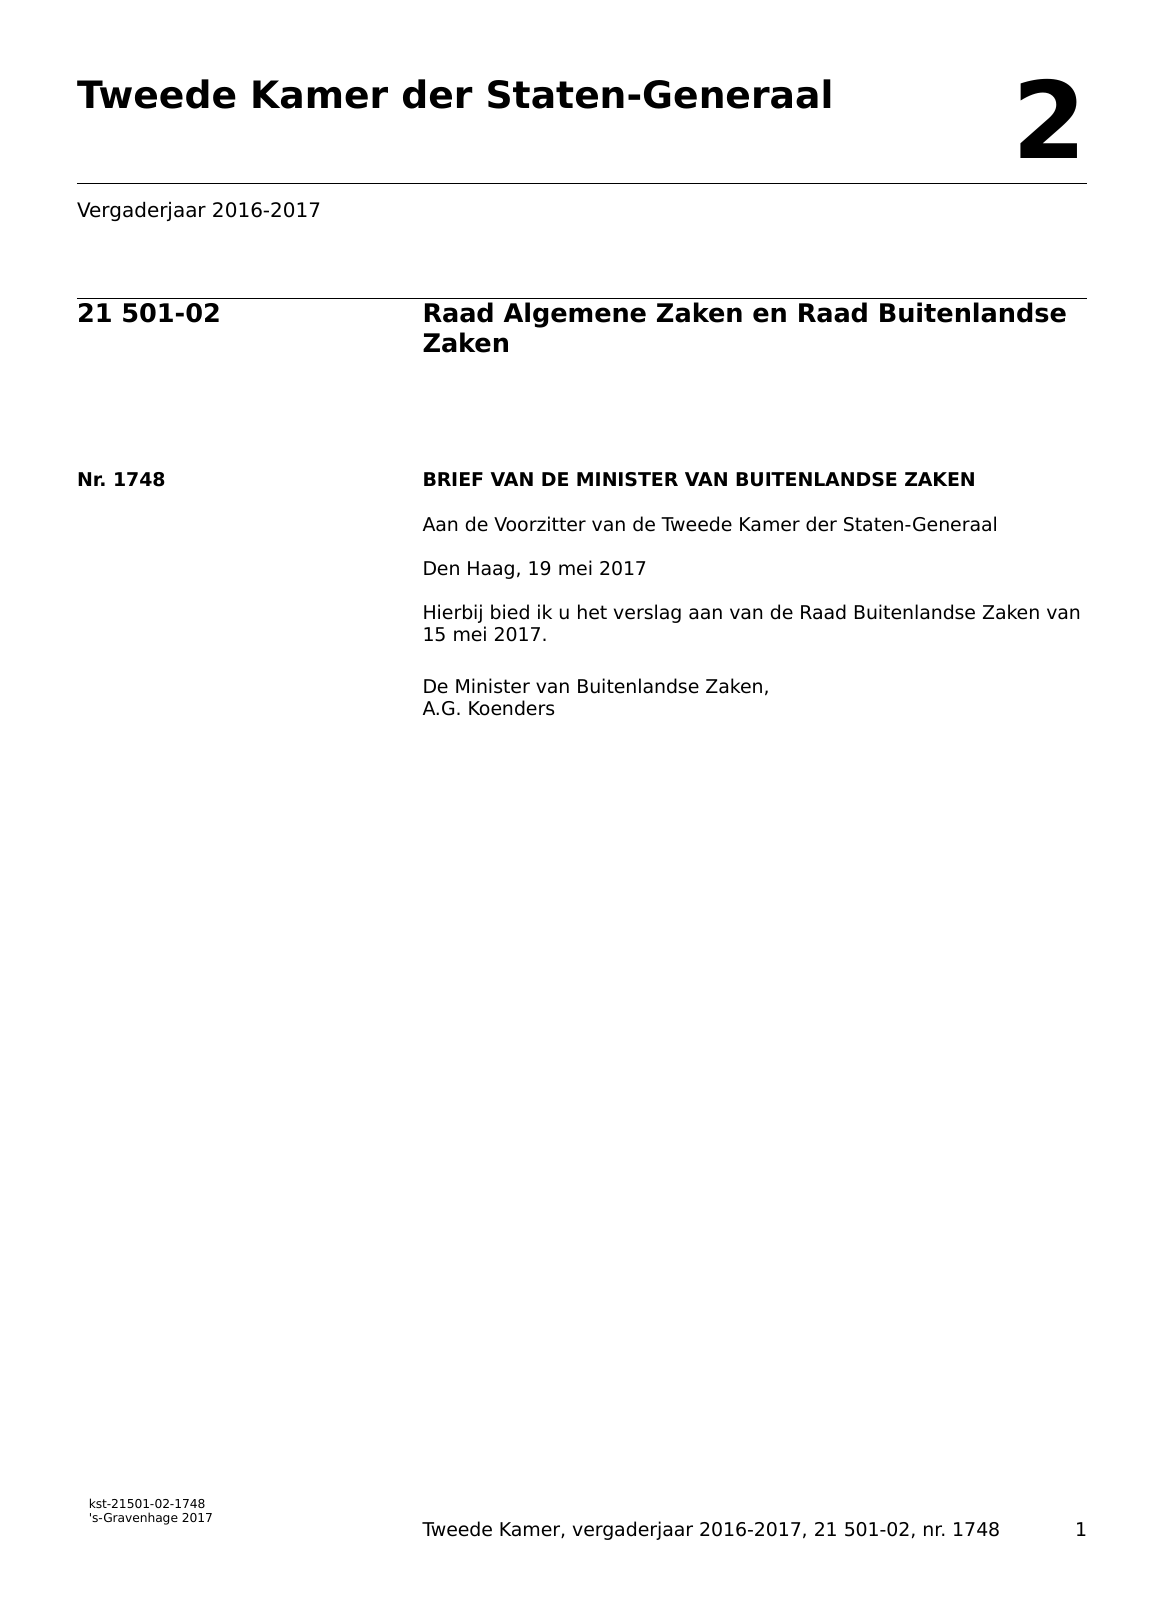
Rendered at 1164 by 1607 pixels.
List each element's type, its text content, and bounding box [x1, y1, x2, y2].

subtitle Nr. 1748 BRIEF VAN DE MINISTER VAN BUITENLANDSE ZAKEN [77, 469, 1087, 491]
subtitle 21 501-02 Raad Algemene Zaken en Raad Buitenlandse Zaken [77, 299, 1087, 358]
text Hierbij bied ik u het verslag aan van de Raad Buitenlandse Zaken van 15 mei 2017. [422, 602, 1087, 646]
table_cell Vergaderjaar 2016-2017 [77, 184, 1087, 298]
text Aan de Voorzitter van de Tweede Kamer der Staten-Generaal [422, 513, 1087, 536]
text 's-Gravenhage 2017 [88, 1511, 323, 1525]
table_header Tweede Kamer der Staten-Generaal [77, 59, 886, 183]
table_header 2 [886, 59, 1087, 183]
text Den Haag, 19 mei 2017 [422, 558, 1087, 580]
text De Minister van Buitenlandse Zaken, A.G. Koenders [422, 676, 1087, 720]
text kst-21501-02-1748 [88, 1497, 323, 1511]
